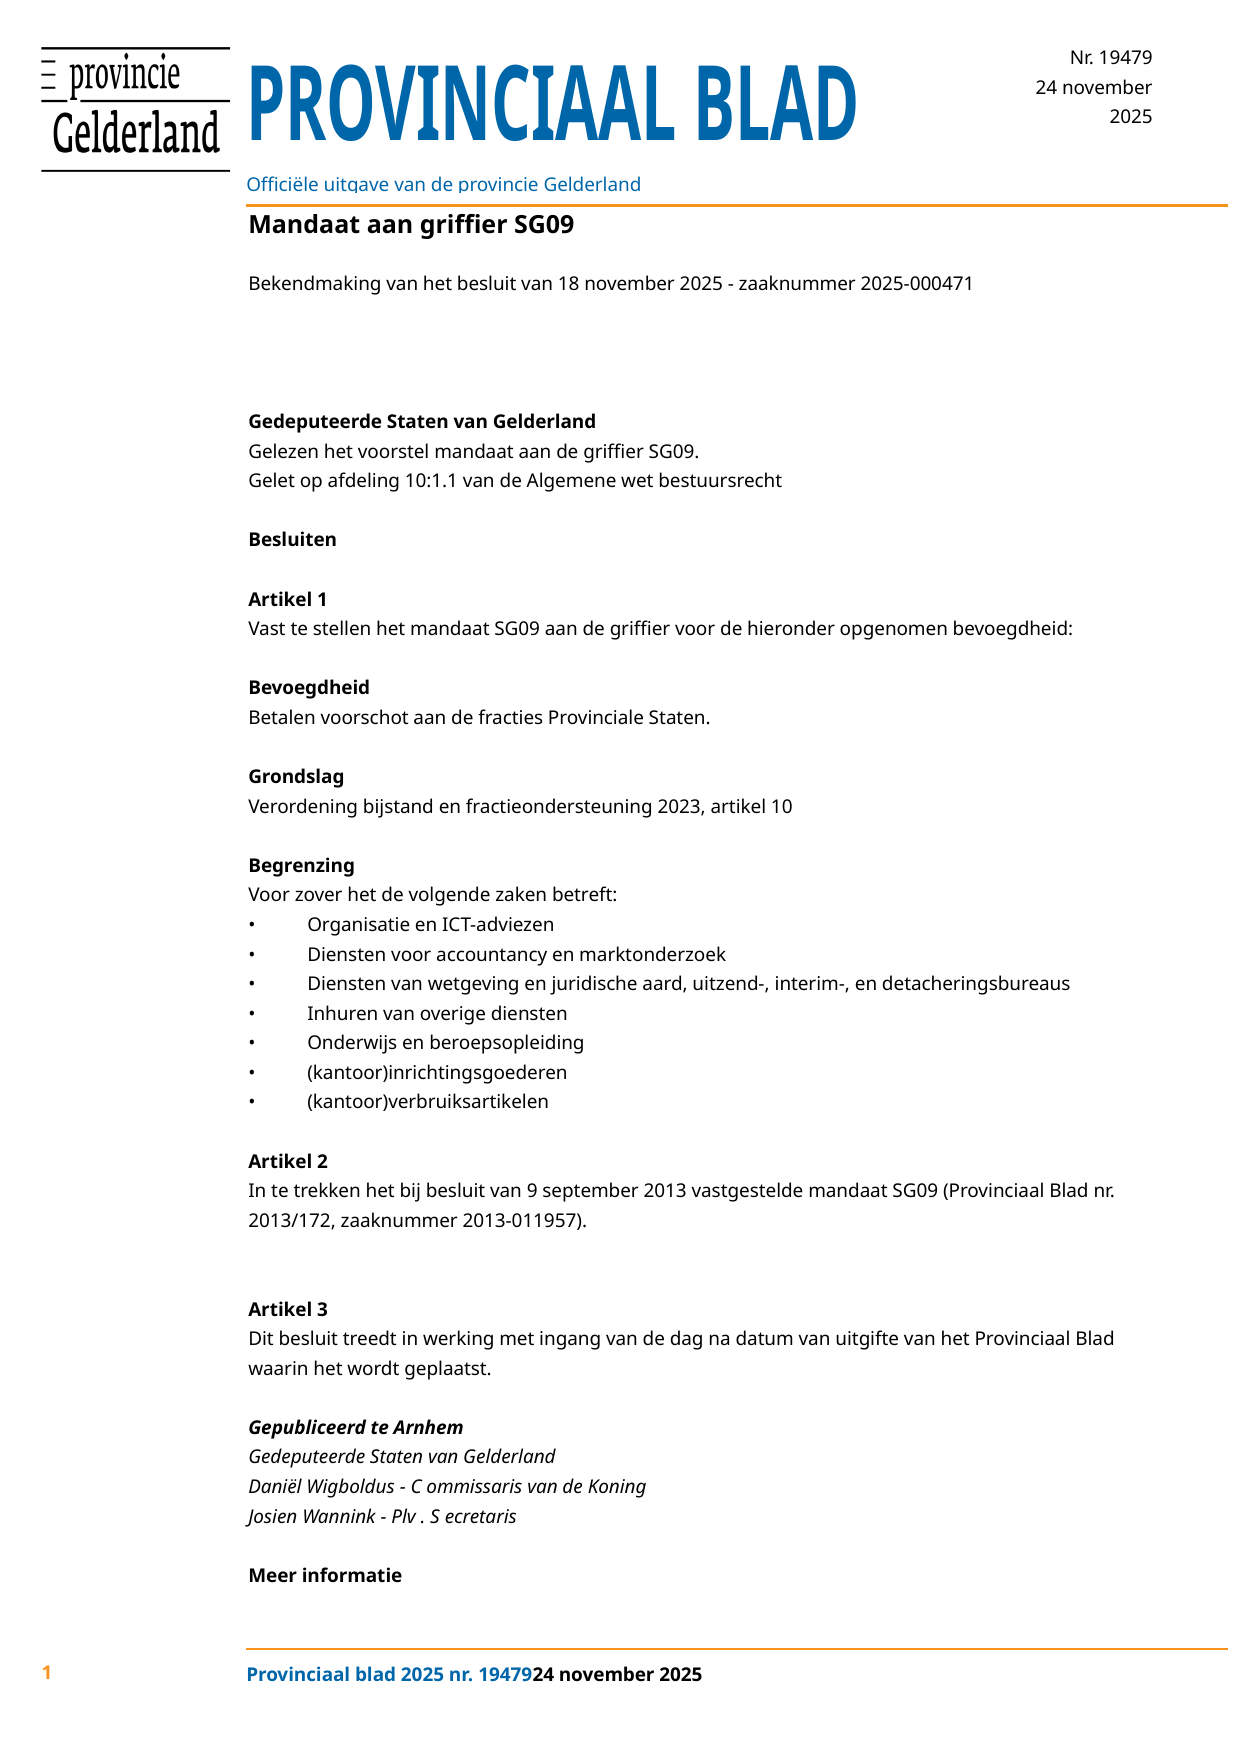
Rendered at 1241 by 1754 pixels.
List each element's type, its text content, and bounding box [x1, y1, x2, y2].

text Begrenzing [248, 852, 1152, 878]
text Artikel 1 [248, 586, 1152, 612]
text In te trekken het bij besluit van 9 september 2013 vastgestelde mandaat SG09 (Provinciaal Blad nr. 2013/172, zaaknummer 2013-011957). [248, 1177, 1152, 1233]
text Gelet op afdeling 10:1.1 van de Algemene wet bestuursrecht [248, 467, 1152, 493]
list Diensten van wetgeving en juridische aard, uitzend-, interim-, en detacheringsbureaus [248, 970, 1152, 996]
list Organisatie en ICT-adviezen [248, 911, 1152, 937]
list Onderwijs en beroepsopleiding [248, 1029, 1152, 1055]
list (kantoor)inrichtingsgoederen [248, 1059, 1152, 1085]
text Voor zover het de volgende zaken betreft: [248, 882, 1152, 907]
text Josien Wannink - Plv . S ecretaris [248, 1503, 1152, 1529]
list (kantoor)verbruiksartikelen [248, 1089, 1152, 1114]
text Artikel 2 [248, 1148, 1152, 1174]
text Bekendmaking van het besluit van 18 november 2025 - zaaknummer 2025-000471 [248, 270, 1152, 296]
text Betalen voorschot aan de fracties Provinciale Staten. [248, 704, 1152, 730]
text Gepubliceerd te Arnhem [248, 1414, 1152, 1440]
picture [41, 47, 231, 172]
text Dit besluit treedt in werking met ingang van de dag na datum van uitgifte van het Provinciaal Blad waarin het wordt geplaatst. [248, 1325, 1152, 1381]
text Vast te stellen het mandaat SG09 aan de griffier voor de hieronder opgenomen bevoegdheid: [248, 615, 1152, 641]
text Artikel 3 [248, 1296, 1152, 1322]
text Verordening bijstand en fractieondersteuning 2023, artikel 10 [248, 793, 1152, 819]
text Grondslag [248, 763, 1152, 789]
list Inhuren van overige diensten [248, 1000, 1152, 1026]
text Meer informatie [248, 1562, 1152, 1588]
text Bevoegdheid [248, 674, 1152, 700]
text Mandaat aan griffier SG09 [248, 207, 1152, 241]
text Daniël Wigboldus - C ommissaris van de Koning [248, 1473, 1152, 1499]
list Diensten voor accountancy en marktonderzoek [248, 941, 1152, 967]
text Gedeputeerde Staten van Gelderland [248, 1444, 1152, 1469]
text Gedeputeerde Staten van Gelderland [248, 408, 1152, 434]
text Besluiten [248, 527, 1152, 552]
text Gelezen het voorstel mandaat aan de griffier SG09. [248, 438, 1152, 464]
